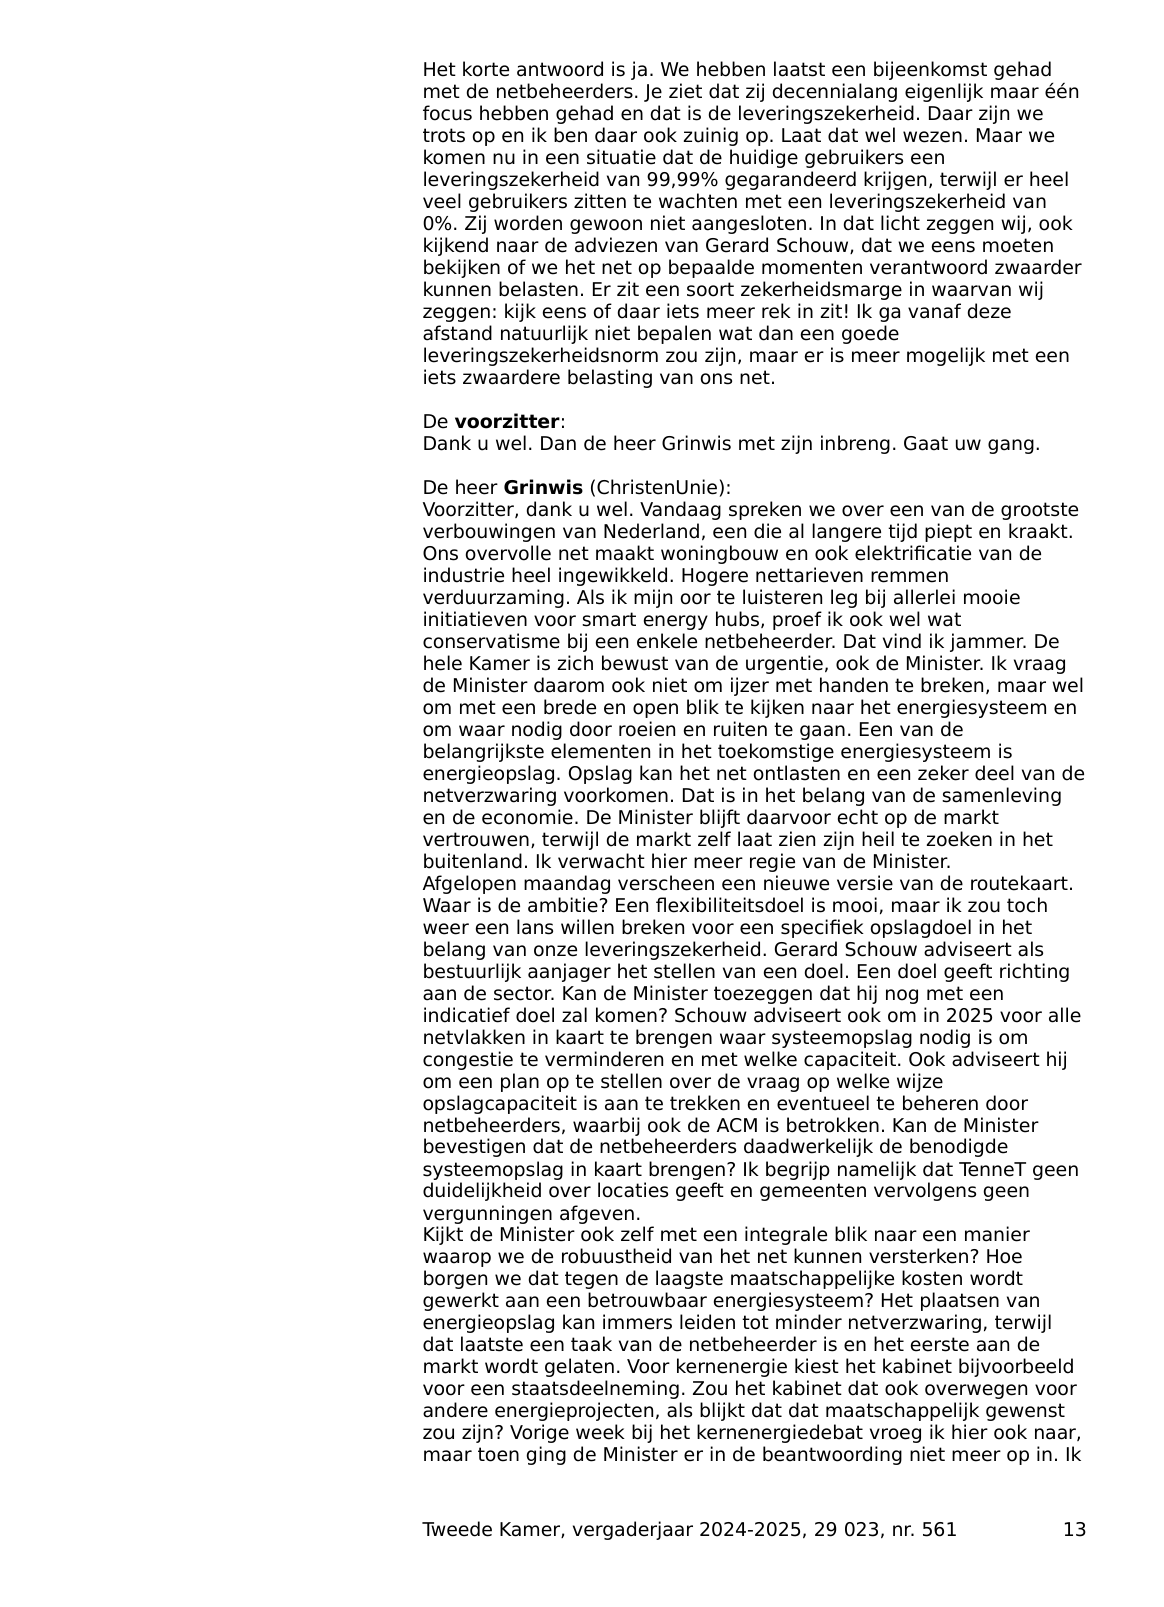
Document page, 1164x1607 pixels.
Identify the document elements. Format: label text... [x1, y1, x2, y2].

text De voorzitter: [422, 411, 1087, 433]
text Kijkt de Minister ook zelf met een integrale blik naar een manier waarop we de robuustheid van het net kunnen versterken? Hoe borgen we dat tegen de laagste maatschappelijke kosten wordt gewerkt aan een betrouwbaar energiesysteem? Het plaatsen van energieopslag kan immers leiden tot minder netverzwaring, terwijl dat laatste een taak van de netbeheerder is en het eerste aan de markt wordt gelaten. Voor kernenergie kiest het kabinet bijvoorbeeld voor een staatsdeelneming. Zou het kabinet dat ook overwegen voor andere energieprojecten, als blijkt dat dat maatschappelijk gewenst zou zijn? Vorige week bij het kernenergiedebat vroeg ik hier ook naar, maar toen ging de Minister er in de beantwoording niet meer op in. Ik [422, 1224, 1087, 1466]
text Dank u wel. Dan de heer Grinwis met zijn inbreng. Gaat uw gang. [422, 433, 1087, 455]
text Het korte antwoord is ja. We hebben laatst een bijeenkomst gehad met de netbeheerders. Je ziet dat zij decennialang eigenlijk maar één focus hebben gehad en dat is de leveringszekerheid. Daar zijn we trots op en ik ben daar ook zuinig op. Laat dat wel wezen. Maar we komen nu in een situatie dat de huidige gebruikers een leveringszekerheid van 99,99% gegarandeerd krijgen, terwijl er heel veel gebruikers zitten te wachten met een leveringszekerheid van 0%. Zij worden gewoon niet aangesloten. In dat licht zeggen wij, ook kijkend naar de adviezen van Gerard Schouw, dat we eens moeten bekijken of we het net op bepaalde momenten verantwoord zwaarder kunnen belasten. Er zit een soort zekerheidsmarge in waarvan wij zeggen: kijk eens of daar iets meer rek in zit! Ik ga vanaf deze afstand natuurlijk niet bepalen wat dan een goede leveringszekerheidsnorm zou zijn, maar er is meer mogelijk met een iets zwaardere belasting van ons net. [422, 59, 1087, 389]
text Voorzitter, dank u wel. Vandaag spreken we over een van de grootste verbouwingen van Nederland, een die al langere tijd piept en kraakt. Ons overvolle net maakt woningbouw en ook elektrificatie van de industrie heel ingewikkeld. Hogere nettarieven remmen verduurzaming. Als ik mijn oor te luisteren leg bij allerlei mooie initiatieven voor smart energy hubs, proef ik ook wel wat conservatisme bij een enkele netbeheerder. Dat vind ik jammer. De hele Kamer is zich bewust van de urgentie, ook de Minister. Ik vraag de Minister daarom ook niet om ijzer met handen te breken, maar wel om met een brede en open blik te kijken naar het energiesysteem en om waar nodig door roeien en ruiten te gaan. Een van de belangrijkste elementen in het toekomstige energiesysteem is energieopslag. Opslag kan het net ontlasten en een zeker deel van de netverzwaring voorkomen. Dat is in het belang van de samenleving en de economie. De Minister blijft daarvoor echt op de markt vertrouwen, terwijl de markt zelf laat zien zijn heil te zoeken in het buitenland. Ik verwacht hier meer regie van de Minister. [422, 499, 1087, 873]
text De heer Grinwis (ChristenUnie): [422, 477, 1087, 499]
text Afgelopen maandag verscheen een nieuwe versie van de routekaart. Waar is de ambitie? Een flexibiliteitsdoel is mooi, maar ik zou toch weer een lans willen breken voor een specifiek opslagdoel in het belang van onze leveringszekerheid. Gerard Schouw adviseert als bestuurlijk aanjager het stellen van een doel. Een doel geeft richting aan de sector. Kan de Minister toezeggen dat hij nog met een indicatief doel zal komen? Schouw adviseert ook om in 2025 voor alle netvlakken in kaart te brengen waar systeemopslag nodig is om congestie te verminderen en met welke capaciteit. Ook adviseert hij om een plan op te stellen over de vraag op welke wijze opslagcapaciteit is aan te trekken en eventueel te beheren door netbeheerders, waarbij ook de ACM is betrokken. Kan de Minister bevestigen dat de netbeheerders daadwerkelijk de benodigde systeemopslag in kaart brengen? Ik begrijp namelijk dat TenneT geen duidelijkheid over locaties geeft en gemeenten vervolgens geen vergunningen afgeven. [422, 873, 1087, 1224]
